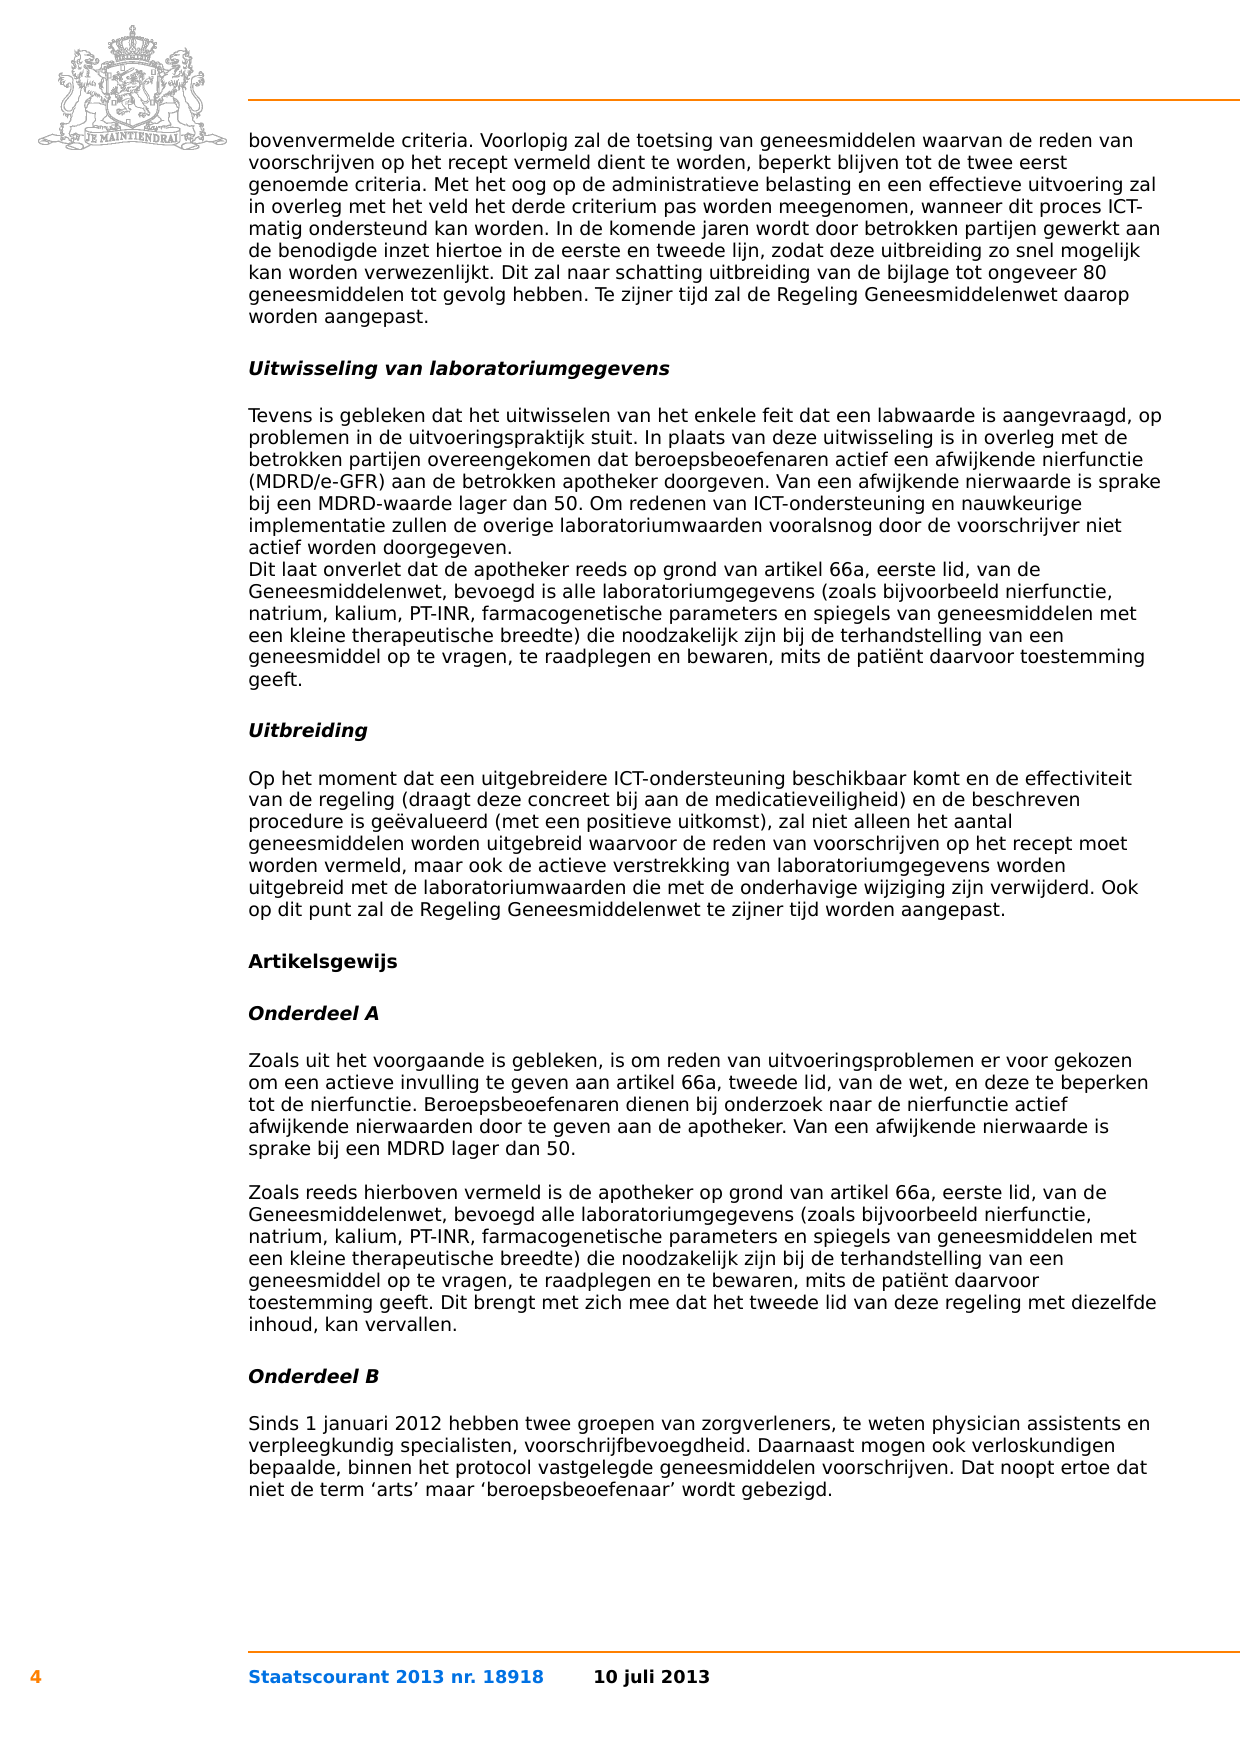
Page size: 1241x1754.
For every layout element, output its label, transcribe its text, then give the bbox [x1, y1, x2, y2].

text Zoals uit het voorgaande is gebleken, is om reden van uitvoeringsproblemen er voor gekozen om een actieve invulling te geven aan artikel 66a, tweede lid, van de wet, en deze te beperken tot de nierfunctie. Beroepsbeoefenaren dienen bij onderzoek naar de nierfunctie actief afwijkende nierwaarden door te geven aan de apotheker. Van een afwijkende nierwaarde is sprake bij een MDRD lager dan 50. [248, 1050, 1163, 1160]
text Op het moment dat een uitgebreidere ICT-ondersteuning beschikbaar komt en de effectiviteit van de regeling (draagt deze concreet bij aan de medicatieveiligheid) en de beschreven procedure is geëvalueerd (met een positieve uitkomst), zal niet alleen het aantal geneesmiddelen worden uitgebreid waarvoor de reden van voorschrijven op het recept moet worden vermeld, maar ook de actieve verstrekking van laboratoriumgegevens worden uitgebreid met de laboratoriumwaarden die met de onderhavige wijziging zijn verwijderd. Ook op dit punt zal de Regeling Geneesmiddelenwet te zijner tijd worden aangepast. [248, 767, 1163, 921]
subtitle Uitwisseling van laboratoriumgegevens [248, 358, 1163, 380]
subtitle Uitbreiding [248, 720, 1163, 742]
subtitle Artikelsgewijs [248, 951, 1163, 973]
text Zoals reeds hierboven vermeld is de apotheker op grond van artikel 66a, eerste lid, van de Geneesmiddelenwet, bevoegd alle laboratoriumgegevens (zoals bijvoorbeeld nierfunctie, natrium, kalium, PT-INR, farmacogenetische parameters en spiegels van geneesmiddelen met een kleine therapeutische breedte) die noodzakelijk zijn bij de terhandstelling van een geneesmiddel op te vragen, te raadplegen en te bewaren, mits de patiënt daarvoor toestemming geeft. Dit brengt met zich mee dat het tweede lid van deze regeling met diezelfde inhoud, kan vervallen. [248, 1182, 1163, 1336]
text Dit laat onverlet dat de apotheker reeds op grond van artikel 66a, eerste lid, van de Geneesmiddelenwet, bevoegd is alle laboratoriumgegevens (zoals bijvoorbeeld nierfunctie, natrium, kalium, PT-INR, farmacogenetische parameters en spiegels van geneesmiddelen met een kleine therapeutische breedte) die noodzakelijk zijn bij de terhandstelling van een geneesmiddel op te vragen, te raadplegen en bewaren, mits de patiënt daarvoor toestemming geeft. [248, 558, 1163, 690]
text Tevens is gebleken dat het uitwisselen van het enkele feit dat een labwaarde is aangevraagd, op problemen in de uitvoeringspraktijk stuit. In plaats van deze uitwisseling is in overleg met de betrokken partijen overeengekomen dat beroepsbeoefenaren actief een afwijkende nierfunctie (MDRD/e-GFR) aan de betrokken apotheker doorgeven. Van een afwijkende nierwaarde is sprake bij een MDRD-waarde lager dan 50. Om redenen van ICT-ondersteuning en nauwkeurige implementatie zullen de overige laboratoriumwaarden vooralsnog door de voorschrijver niet actief worden doorgegeven. [248, 405, 1163, 558]
text Sinds 1 januari 2012 hebben twee groepen van zorgverleners, te weten physician assistents en verpleegkundig specialisten, voorschrijfbevoegdheid. Daarnaast mogen ook verloskundigen bepaalde, binnen het protocol vastgelegde geneesmiddelen voorschrijven. Dat noopt ertoe dat niet de term ‘arts’ maar ‘beroepsbeoefenaar’ wordt gebezigd. [248, 1413, 1163, 1501]
text bovenvermelde criteria. Voorlopig zal de toetsing van geneesmiddelen waarvan de reden van voorschrijven op het recept vermeld dient te worden, beperkt blijven tot de twee eerst genoemde criteria. Met het oog op de administratieve belasting en een effectieve uitvoering zal in overleg met het veld het derde criterium pas worden meegenomen, wanneer dit proces ICT-matig ondersteund kan worden. In de komende jaren wordt door betrokken partijen gewerkt aan de benodigde inzet hiertoe in de eerste en tweede lijn, zodat deze uitbreiding zo snel mogelijk kan worden verwezenlijkt. Dit zal naar schatting uitbreiding van de bijlage tot ongeveer 80 geneesmiddelen tot gevolg hebben. Te zijner tijd zal de Regeling Geneesmiddelenwet daarop worden aangepast. [248, 130, 1163, 328]
subtitle Onderdeel A [248, 1003, 1163, 1025]
subtitle Onderdeel B [248, 1366, 1163, 1388]
picture [38, 25, 227, 150]
